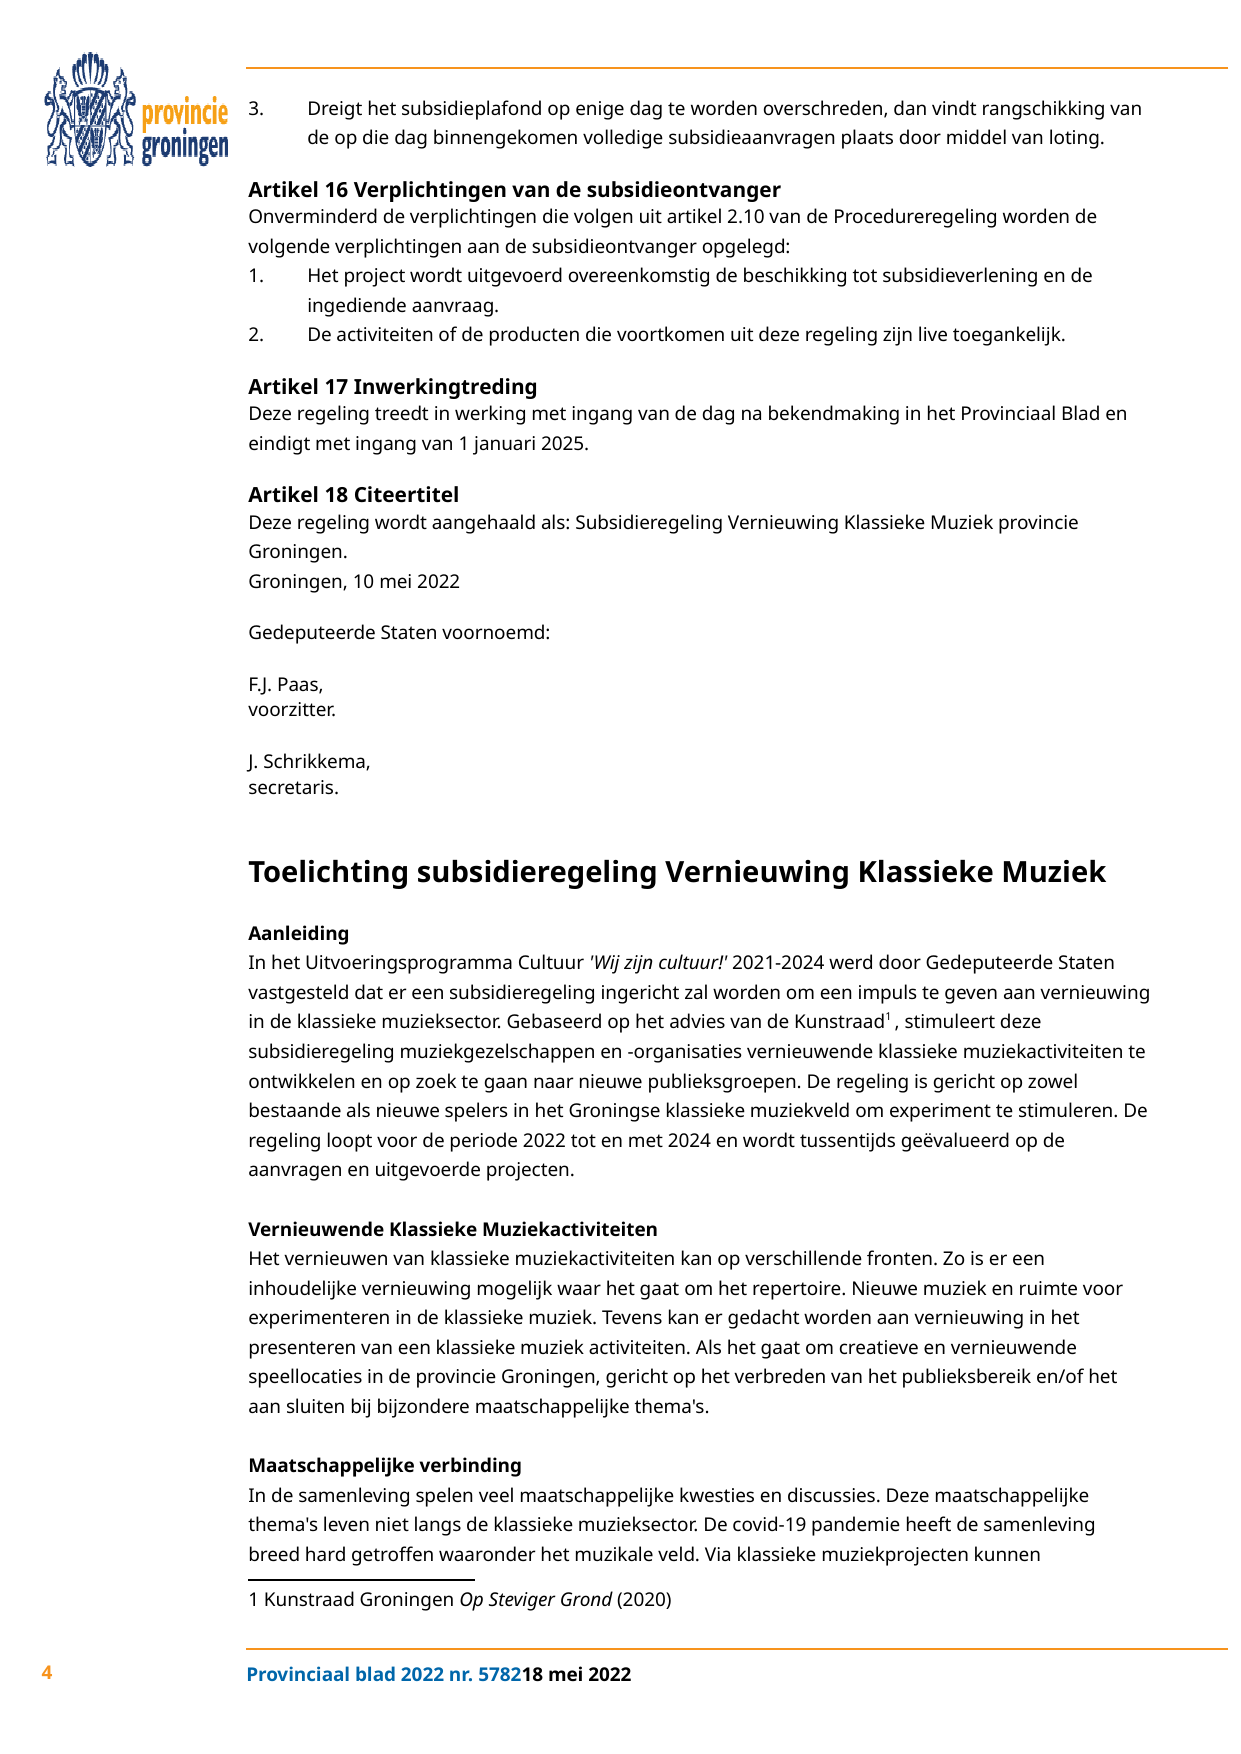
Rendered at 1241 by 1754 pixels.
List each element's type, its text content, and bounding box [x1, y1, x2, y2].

text Aanleiding [248, 920, 1152, 946]
text voorzitter. [248, 697, 1152, 722]
picture [41, 47, 231, 172]
text In de samenleving spelen veel maatschappelijke kwesties en discussies. Deze maatschappelijke thema's leven niet langs de klassieke muzieksector. De covid-19 pandemie heeft de samenleving breed hard getroffen waaronder het muzikale veld. Via klassieke muziekprojecten kunnen [248, 1482, 1152, 1567]
text Groningen, 10 mei 2022 [248, 568, 1152, 594]
text Artikel 17 Inwerkingtreding [248, 372, 1152, 400]
text Onverminderd de verplichtingen die volgen uit artikel 2.10 van de Procedureregeling worden de volgende verplichtingen aan de subsidieontvanger opgelegd: [248, 203, 1152, 258]
text Het vernieuwen van klassieke muziekactiviteiten kan op verschillende fronten. Zo is er een inhoudelijke vernieuwing mogelijk waar het gaat om het repertoire. Nieuwe muziek en ruimte voor experimenteren in de klassieke muziek. Tevens kan er gedacht worden aan vernieuwing in het presenteren van een klassieke muziek activiteiten. Als het gaat om creatieve en vernieuwende speellocaties in de provincie Groningen, gericht op het verbreden van het publieksbereik en/of het aan sluiten bij bijzondere maatschappelijke thema's. [248, 1245, 1152, 1419]
text Vernieuwende Klassieke Muziekactiviteiten [248, 1216, 1152, 1241]
text Artikel 16 Verplichtingen van de subsidieontvanger [248, 175, 1152, 203]
text F.J. Paas, [248, 671, 1152, 697]
text Toelichting subsidieregeling Vernieuwing Klassieke Muziek [248, 851, 1152, 891]
text Kunstraad Groningen Op Steviger Grond (2020) [248, 1586, 1152, 1612]
text Artikel 18 Citeertitel [248, 480, 1152, 509]
text Deze regeling wordt aangehaald als: Subsidieregeling Vernieuwing Klassieke Muziek provincie Groningen. [248, 509, 1152, 564]
text secretaris. [248, 774, 1152, 799]
list De activiteiten of de producten die voortkomen uit deze regeling zijn live toegankelijk. [248, 322, 1152, 347]
list Het project wordt uitgevoerd overeenkomstig de beschikking tot subsidieverlening en de ingediende aanvraag. [248, 262, 1152, 318]
text Deze regeling treedt in werking met ingang van de dag na bekendmaking in het Provinciaal Blad en eindigt met ingang van 1 januari 2025. [248, 400, 1152, 456]
text J. Schrikkema, [248, 748, 1152, 774]
text In het Uitvoeringsprogramma Cultuur 'Wij zijn cultuur!' 2021-2024 werd door Gedeputeerde Staten vastgesteld dat er een subsidieregeling ingericht zal worden om een impuls te geven aan vernieuwing in de klassieke muzieksector. Gebaseerd op het advies van de Kunstraad, stimuleert deze subsidieregeling muziekgezelschappen en -organisaties vernieuwende klassieke muziekactiviteiten te ontwikkelen en op zoek te gaan naar nieuwe publieksgroepen. De regeling is gericht op zowel bestaande als nieuwe spelers in het Groningse klassieke muziekveld om experiment te stimuleren. De regeling loopt voor de periode 2022 tot en met 2024 en wordt tussentijds geëvalueerd op de aanvragen en uitgevoerde projecten. [248, 949, 1152, 1182]
text Maatschappelijke verbinding [248, 1452, 1152, 1478]
list Dreigt het subsidieplafond op enige dag te worden overschreden, dan vindt rangschikking van de op die dag binnengekomen volledige subsidieaanvragen plaats door middel van loting. [248, 95, 1152, 150]
text Gedeputeerde Staten voornoemd: [248, 619, 1152, 645]
